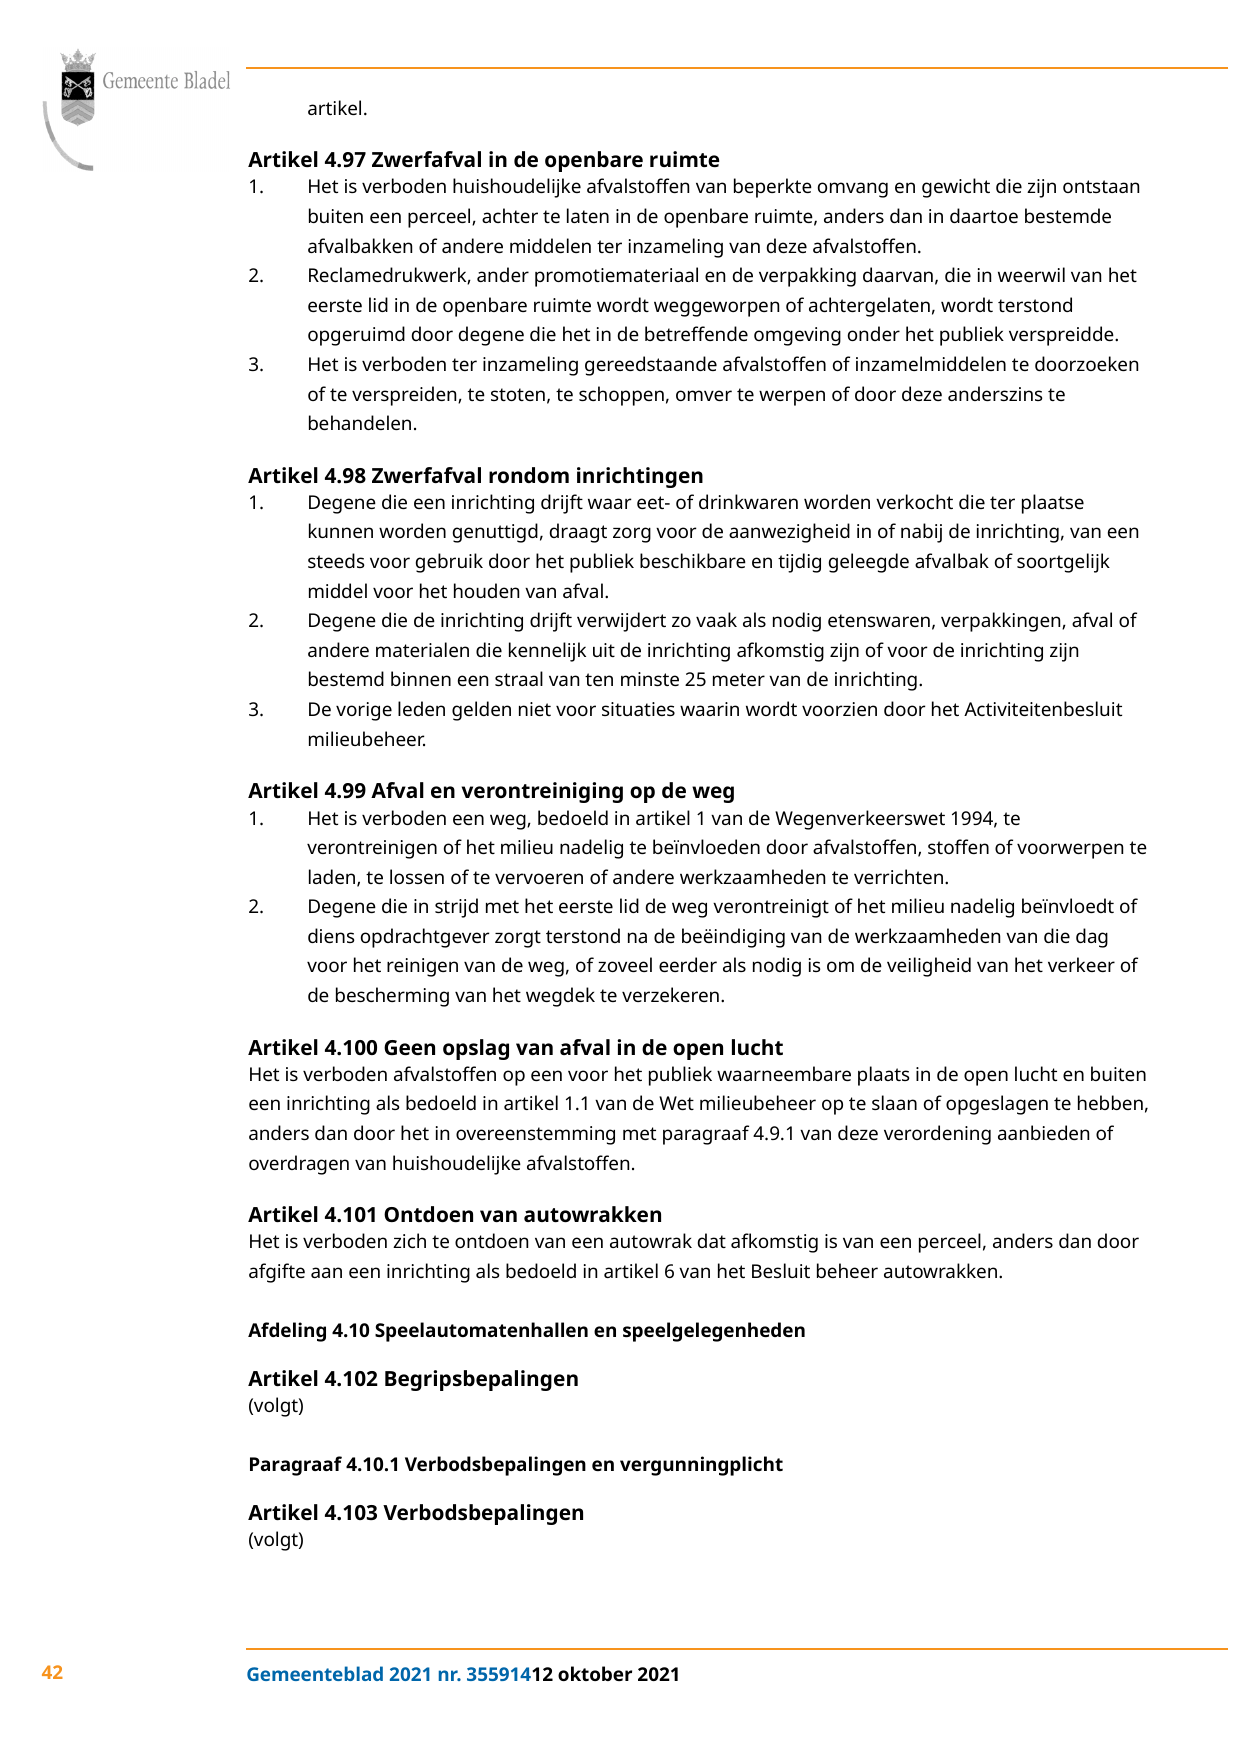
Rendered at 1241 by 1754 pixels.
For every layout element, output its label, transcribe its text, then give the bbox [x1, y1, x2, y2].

list Reclamedrukwerk, ander promotiemateriaal en de verpakking daarvan, die in weerwil van het eerste lid in de openbare ruimte wordt weggeworpen of achtergelaten, wordt terstond opgeruimd door degene die het in de betreffende omgeving onder het publiek verspreidde. [248, 262, 1152, 347]
text Afdeling 4.10 Speelautomatenhallen en speelgelegenheden [248, 1317, 1152, 1343]
picture [41, 47, 231, 172]
text Artikel 4.99 Afval en verontreiniging op de weg [248, 776, 1152, 805]
text Het is verboden afvalstoffen op een voor het publiek waarneembare plaats in de open lucht en buiten een inrichting als bedoeld in artikel 1.1 van de Wet milieubeheer op te slaan of opgeslagen te hebben, anders dan door het in overeenstemming met paragraaf 4.9.1 van deze verordening aanbieden of overdragen van huishoudelijke afvalstoffen. [248, 1061, 1152, 1176]
list Het is verboden huishoudelijke afvalstoffen van beperkte omvang en gewicht die zijn ontstaan buiten een perceel, achter te laten in de openbare ruimte, anders dan in daartoe bestemde afvalbakken of andere middelen ter inzameling van deze afvalstoffen. [248, 174, 1152, 258]
text Het is verboden zich te ontdoen van een autowrak dat afkomstig is van een perceel, anders dan door afgifte aan een inrichting als bedoeld in artikel 6 van het Besluit beheer autowrakken. [248, 1229, 1152, 1284]
text Artikel 4.102 Begripsbepalingen [248, 1364, 1152, 1392]
list Degene die een inrichting drijft waar eet- of drinkwaren worden verkocht die ter plaatse kunnen worden genuttigd, draagt zorg voor de aanwezigheid in of nabij de inrichting, van een steeds voor gebruik door het publiek beschikbare en tijdig geleegde afvalbak of soortgelijk middel voor het houden van afval. [248, 489, 1152, 604]
list Degene die in strijd met het eerste lid de weg verontreinigt of het milieu nadelig beïnvloedt of diens opdrachtgever zorgt terstond na de beëindiging van de werkzaamheden van die dag voor het reinigen van de weg, of zoveel eerder als nodig is om de veiligheid van het verkeer of de bescherming van het wegdek te verzekeren. [248, 893, 1152, 1008]
text (volgt) [248, 1527, 1152, 1552]
text Artikel 4.100 Geen opslag van afval in de open lucht [248, 1033, 1152, 1061]
list Het is verboden ter inzameling gereedstaande afvalstoffen of inzamelmiddelen te doorzoeken of te verspreiden, te stoten, te schoppen, omver te werpen of door deze anderszins te behandelen. [248, 351, 1152, 436]
text Artikel 4.98 Zwerfafval rondom inrichtingen [248, 461, 1152, 489]
text Paragraaf 4.10.1 Verbodsbepalingen en vergunningplicht [248, 1452, 1152, 1477]
list De vorige leden gelden niet voor situaties waarin wordt voorzien door het Activiteitenbesluit milieubeheer. [248, 696, 1152, 752]
text Artikel 4.103 Verbodsbepalingen [248, 1498, 1152, 1527]
text Artikel 4.101 Ontdoen van autowrakken [248, 1200, 1152, 1229]
list Degene die de inrichting drijft verwijdert zo vaak als nodig etenswaren, verpakkingen, afval of andere materialen die kennelijk uit de inrichting afkomstig zijn of voor de inrichting zijn bestemd binnen een straal van ten minste 25 meter van de inrichting. [248, 607, 1152, 692]
list artikel. [248, 95, 1152, 121]
list Het is verboden een weg, bedoeld in artikel 1 van de Wegenverkeerswet 1994, te verontreinigen of het milieu nadelig te beïnvloeden door afvalstoffen, stoffen of voorwerpen te laden, te lossen of te vervoeren of andere werkzaamheden te verrichten. [248, 805, 1152, 889]
text (volgt) [248, 1392, 1152, 1418]
text Artikel 4.97 Zwerfafval in de openbare ruimte [248, 145, 1152, 174]
